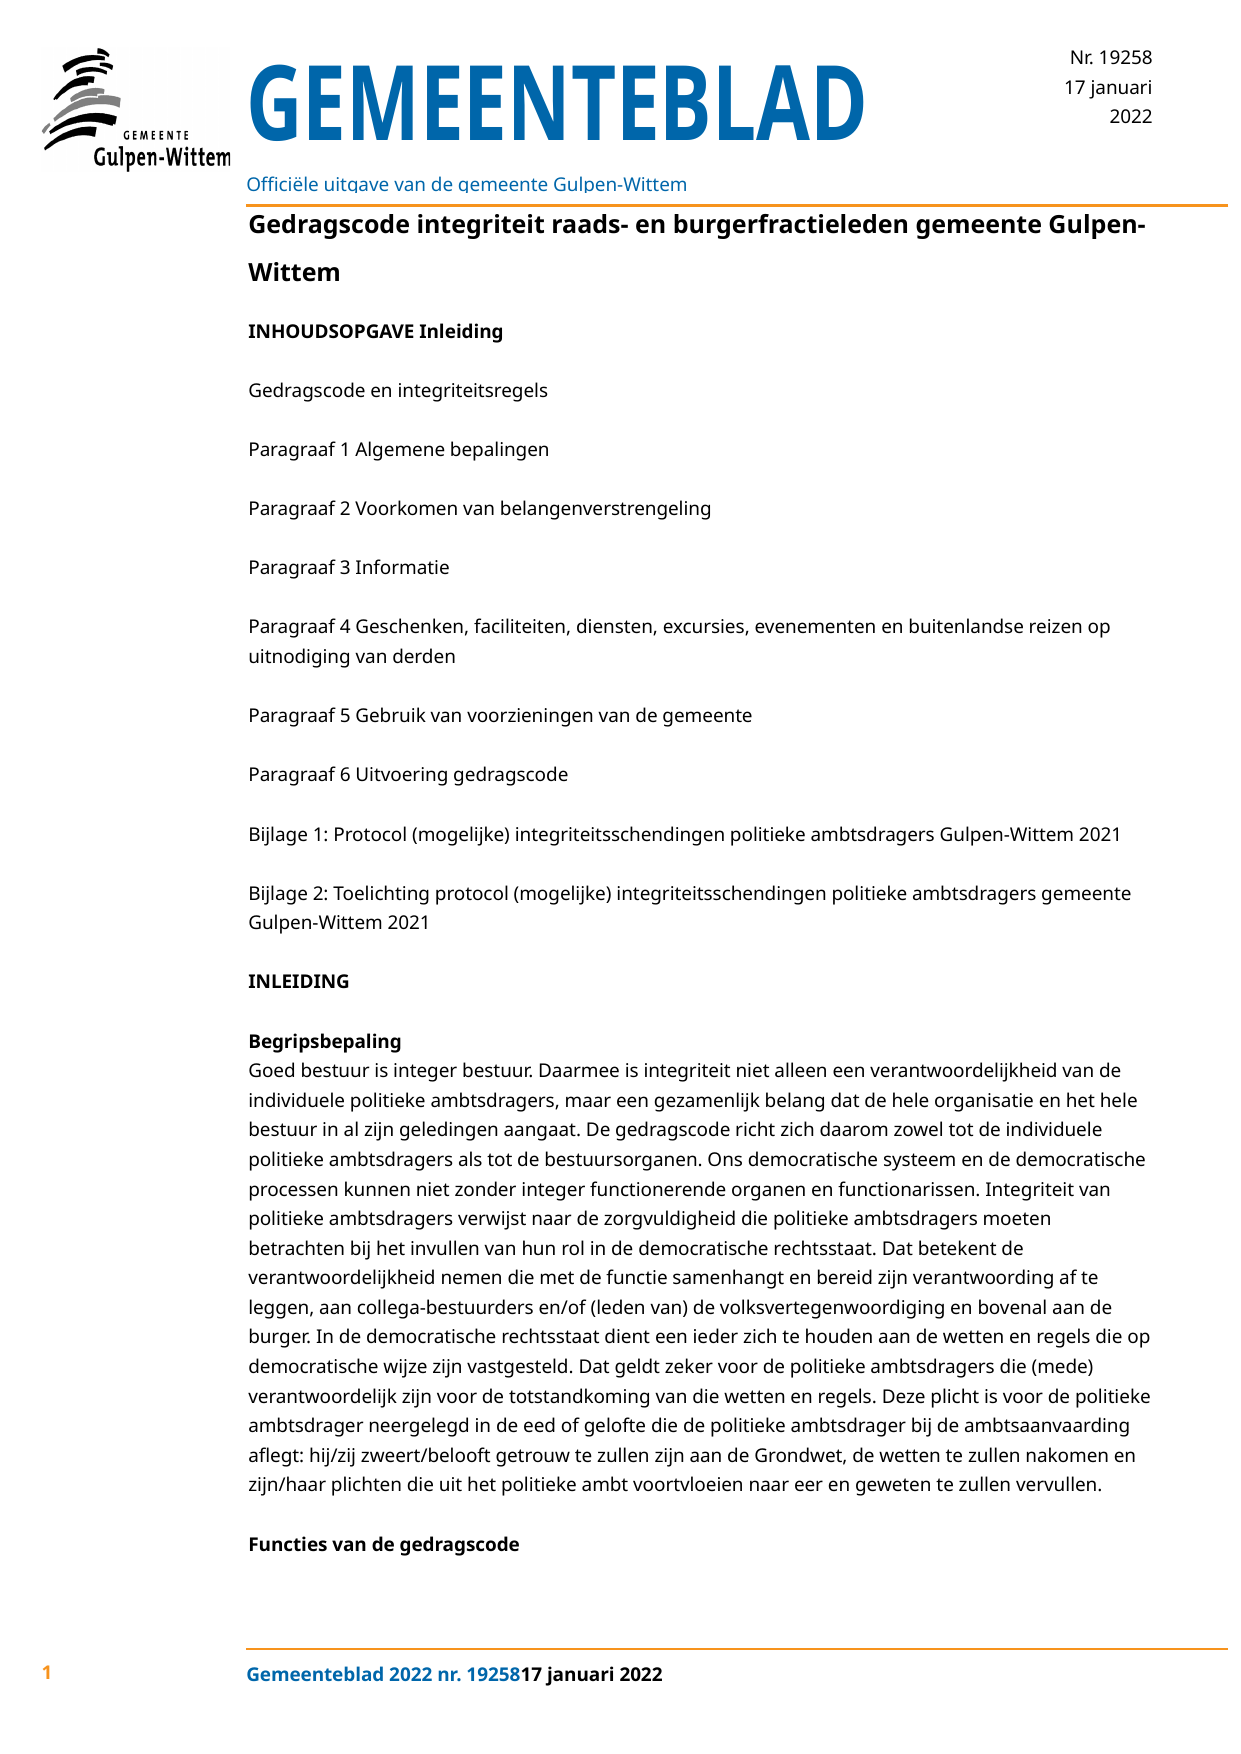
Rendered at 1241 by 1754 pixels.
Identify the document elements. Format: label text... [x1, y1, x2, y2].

text Paragraaf 5 Gebruik van voorzieningen van de gemeente [248, 702, 1152, 728]
text Bijlage 1: Protocol (mogelijke) integriteitsschendingen politieke ambtsdragers Gulpen-Wittem 2021 [248, 821, 1152, 847]
text INHOUDSOPGAVE Inleiding [248, 318, 1152, 344]
text Paragraaf 3 Informatie [248, 554, 1152, 580]
text Gedragscode en integriteitsregels [248, 377, 1152, 403]
text Bijlage 2: Toelichting protocol (mogelijke) integriteitsschendingen politieke ambtsdragers gemeente Gulpen-Wittem 2021 [248, 880, 1152, 935]
text Paragraaf 4 Geschenken, faciliteiten, diensten, excursies, evenementen en buitenlandse reizen op uitnodiging van derden [248, 614, 1152, 669]
text Begripsbepaling [248, 1028, 1152, 1054]
text Paragraaf 1 Algemene bepalingen [248, 436, 1152, 462]
text Gedragscode integriteit raads- en burgerfractieleden gemeente Gulpen-Wittem [248, 207, 1152, 288]
text Functies van de gedragscode [248, 1531, 1152, 1557]
text Goed bestuur is integer bestuur. Daarmee is integriteit niet alleen een verantwoordelijkheid van de individuele politieke ambtsdragers, maar een gezamenlijk belang dat de hele organisatie en het hele bestuur in al zijn geledingen aangaat. De gedragscode richt zich daarom zowel tot de individuele politieke ambtsdragers als tot de bestuursorganen. Ons democratische systeem en de democratische processen kunnen niet zonder integer functionerende organen en functionarissen. Integriteit van politieke ambtsdragers verwijst naar de zorgvuldigheid die politieke ambtsdragers moeten betrachten bij het invullen van hun rol in de democratische rechtsstaat. Dat betekent de verantwoordelijkheid nemen die met de functie samenhangt en bereid zijn verantwoording af te leggen, aan collega-bestuurders en/of (leden van) de volksvertegenwoordiging en bovenal aan de burger. In de democratische rechtsstaat dient een ieder zich te houden aan de wetten en regels die op democratische wijze zijn vastgesteld. Dat geldt zeker voor de politieke ambtsdragers die (mede) verantwoordelijk zijn voor de totstandkoming van die wetten en regels. Deze plicht is voor de politieke ambtsdrager neergelegd in de eed of gelofte die de politieke ambtsdrager bij de ambtsaanvaarding aflegt: hij/zij zweert/belooft getrouw te zullen zijn aan de Grondwet, de wetten te zullen nakomen en zijn/haar plichten die uit het politieke ambt voortvloeien naar eer en geweten te zullen vervullen. [248, 1057, 1152, 1497]
text Paragraaf 6 Uitvoering gedragscode [248, 762, 1152, 787]
picture [41, 47, 231, 172]
text INLEIDING [248, 969, 1152, 994]
text Paragraaf 2 Voorkomen van belangenverstrengeling [248, 495, 1152, 521]
